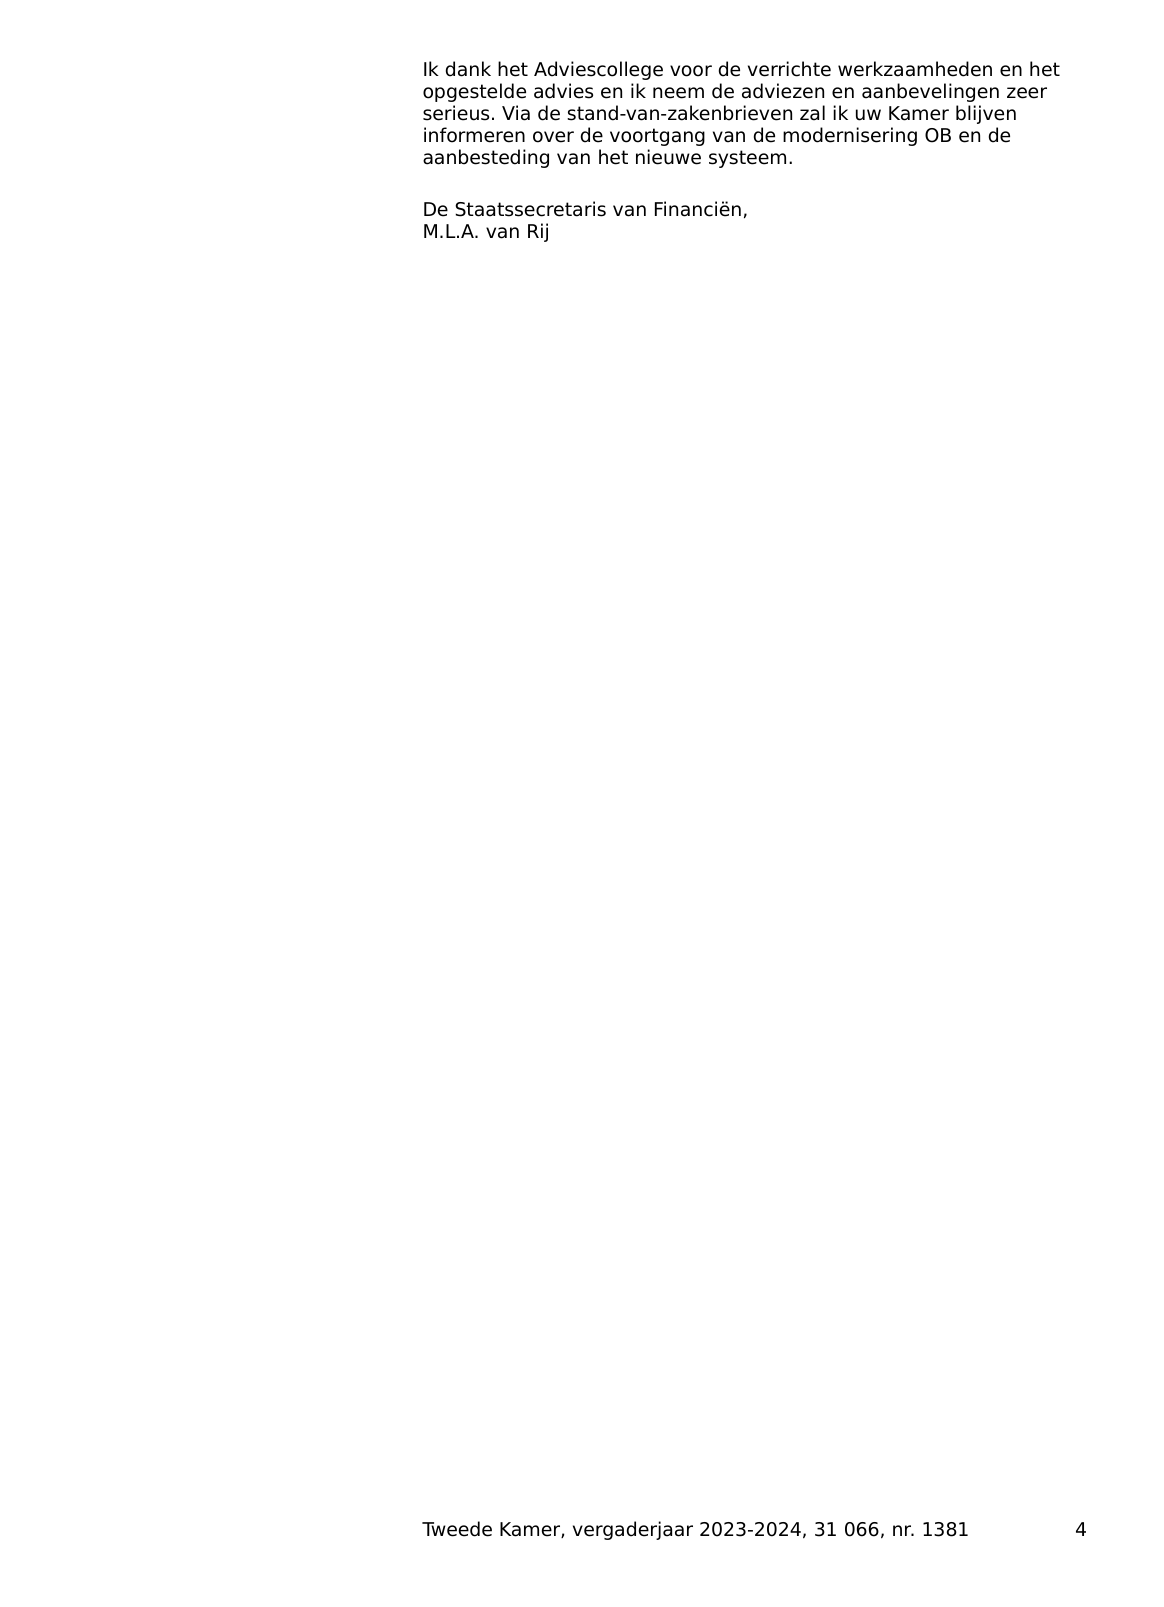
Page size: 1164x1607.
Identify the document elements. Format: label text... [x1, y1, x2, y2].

text Ik dank het Adviescollege voor de verrichte werkzaamheden en het opgestelde advies en ik neem de adviezen en aanbevelingen zeer serieus. Via de stand-van-zakenbrieven zal ik uw Kamer blijven informeren over de voortgang van de modernisering OB en de aanbesteding van het nieuwe systeem. [422, 59, 1087, 169]
text De Staatssecretaris van Financiën, M.L.A. van Rij [422, 199, 1087, 243]
